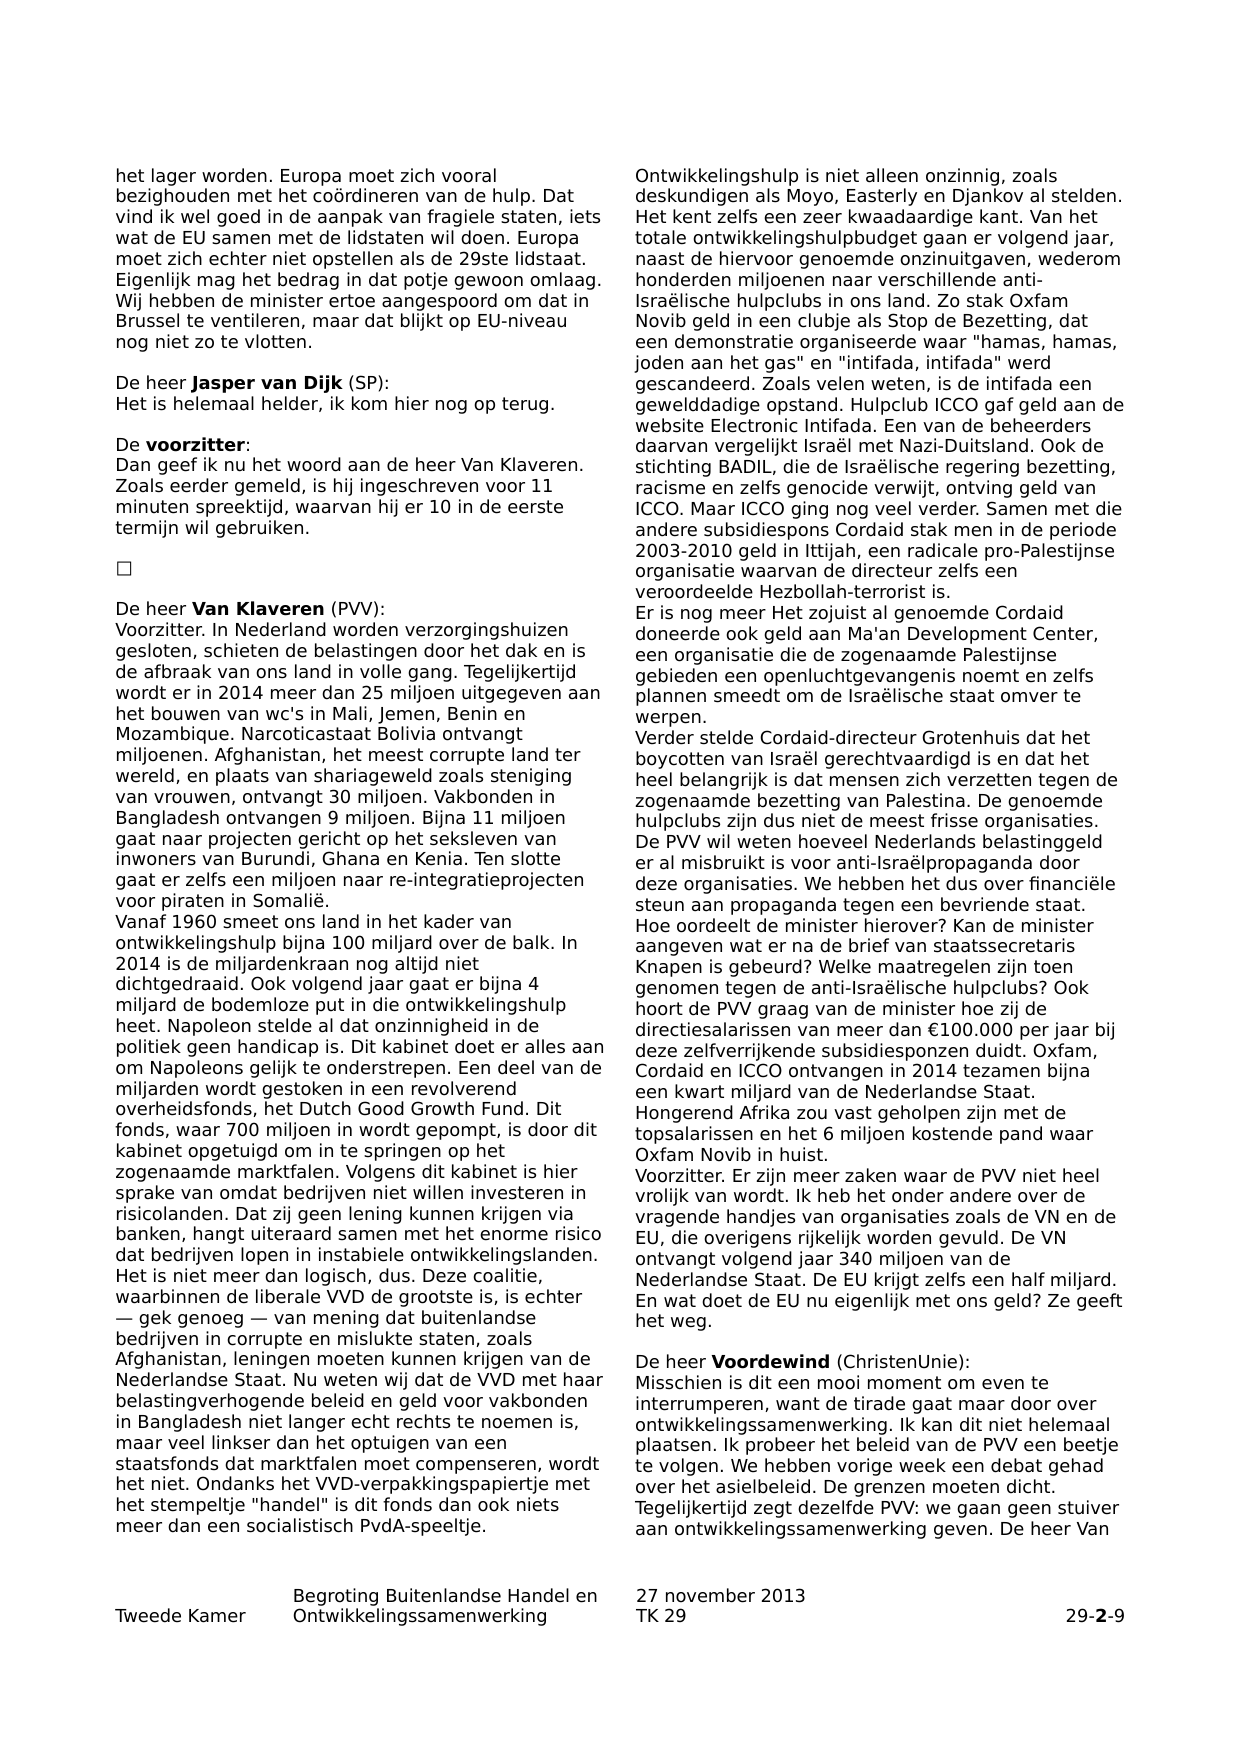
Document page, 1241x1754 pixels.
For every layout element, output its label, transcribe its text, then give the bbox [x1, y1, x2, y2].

text Ontwikkelingshulp is niet alleen onzinnig, zoals deskundigen als Moyo, Easterly en Djankov al stelden. Het kent zelfs een zeer kwaadaardige kant. Van het totale ontwikkelingshulpbudget gaan er volgend jaar, naast de hiervoor genoemde onzinuitgaven, wederom honderden miljoenen naar verschillende anti-Israëlische hulpclubs in ons land. Zo stak Oxfam Novib geld in een clubje als Stop de Bezetting, dat een demonstratie organiseerde waar "hamas, hamas, joden aan het gas" en "intifada, intifada" werd gescandeerd. Zoals velen weten, is de intifada een gewelddadige opstand. Hulpclub ICCO gaf geld aan de website Electronic Intifada. Een van de beheerders daarvan vergelijkt Israël met Nazi-Duitsland. Ook de stichting BADIL, die de Israëlische regering bezetting, racisme en zelfs genocide verwijt, ontving geld van ICCO. Maar ICCO ging nog veel verder. Samen met die andere subsidiespons Cordaid stak men in de periode 2003-2010 geld in Ittijah, een radicale pro-Palestijnse organisatie waarvan de directeur zelfs een veroordeelde Hezbollah-terrorist is. [635, 165, 1125, 603]
text ⬜ [115, 558, 605, 579]
text Vanaf 1960 smeet ons land in het kader van ontwikkelingshulp bijna 100 miljard over de balk. In 2014 is de miljardenkraan nog altijd niet dichtgedraaid. Ook volgend jaar gaat er bijna 4 miljard de bodemloze put in die ontwikkelingshulp heet. Napoleon stelde al dat onzinnigheid in de politiek geen handicap is. Dit kabinet doet er alles aan om Napoleons gelijk te onderstrepen. Een deel van de miljarden wordt gestoken in een revolverend overheidsfonds, het Dutch Good Growth Fund. Dit fonds, waar 700 miljoen in wordt gepompt, is door dit kabinet opgetuigd om in te springen op het zogenaamde marktfalen. Volgens dit kabinet is hier sprake van omdat bedrijven niet willen investeren in risicolanden. Dat zij geen lening kunnen krijgen via banken, hangt uiteraard samen met het enorme risico dat bedrijven lopen in instabiele ontwikkelingslanden. Het is niet meer dan logisch, dus. Deze coalitie, waarbinnen de liberale VVD de grootste is, is echter — gek genoeg — van mening dat buitenlandse bedrijven in corrupte en mislukte staten, zoals Afghanistan, leningen moeten kunnen krijgen van de Nederlandse Staat. Nu weten wij dat de VVD met haar belastingverhogende beleid en geld voor vakbonden in Bangladesh niet langer echt rechts te noemen is, maar veel linkser dan het optuigen van een staatsfonds dat marktfalen moet compenseren, wordt het niet. Ondanks het VVD-verpakkingspapiertje met het stempeltje "handel" is dit fonds dan ook niets meer dan een socialistisch PvdA-speeltje. [115, 912, 605, 1537]
text De heer Jasper van Dijk (SP): [115, 373, 605, 393]
text De heer Voordewind (ChristenUnie): [635, 1352, 1125, 1373]
text Voorzitter. In Nederland worden verzorgingshuizen gesloten, schieten de belastingen door het dak en is de afbraak van ons land in volle gang. Tegelijkertijd wordt er in 2014 meer dan 25 miljoen uitgegeven aan het bouwen van wc's in Mali, Jemen, Benin en Mozambique. Narcoticastaat Bolivia ontvangt miljoenen. Afghanistan, het meest corrupte land ter wereld, en plaats van shariageweld zoals steniging van vrouwen, ontvangt 30 miljoen. Vakbonden in Bangladesh ontvangen 9 miljoen. Bijna 11 miljoen gaat naar projecten gericht op het seksleven van inwoners van Burundi, Ghana en Kenia. Ten slotte gaat er zelfs een miljoen naar re-integratieprojecten voor piraten in Somalië. [115, 620, 605, 912]
text De heer Van Klaveren (PVV): [115, 599, 605, 620]
text Het is helemaal helder, ik kom hier nog op terug. [115, 393, 605, 414]
text Misschien is dit een mooi moment om even te interrumperen, want de tirade gaat maar door over ontwikkelingssamenwerking. Ik kan dit niet helemaal plaatsen. Ik probeer het beleid van de PVV een beetje te volgen. We hebben vorige week een debat gehad over het asielbeleid. De grenzen moeten dicht. Tegelijkertijd zegt dezelfde PVV: we gaan geen stuiver aan ontwikkelingssamenwerking geven. De heer Van [635, 1373, 1125, 1539]
text Verder stelde Cordaid-directeur Grotenhuis dat het boycotten van Israël gerechtvaardigd is en dat het heel belangrijk is dat mensen zich verzetten tegen de zogenaamde bezetting van Palestina. De genoemde hulpclubs zijn dus niet de meest frisse organisaties. De PVV wil weten hoeveel Nederlands belastinggeld er al misbruikt is voor anti-Israëlpropaganda door deze organisaties. We hebben het dus over financiële steun aan propaganda tegen een bevriende staat. Hoe oordeelt de minister hierover? Kan de minister aangeven wat er na de brief van staatssecretaris Knapen is gebeurd? Welke maatregelen zijn toen genomen tegen de anti-Israëlische hulpclubs? Ook hoort de PVV graag van de minister hoe zij de directiesalarissen van meer dan €100.000 per jaar bij deze zelfverrijkende subsidiesponzen duidt. Oxfam, Cordaid en ICCO ontvangen in 2014 tezamen bijna een kwart miljard van de Nederlandse Staat. Hongerend Afrika zou vast geholpen zijn met de topsalarissen en het 6 miljoen kostende pand waar Oxfam Novib in huist. [635, 728, 1125, 1165]
text Er is nog meer Het zojuist al genoemde Cordaid doneerde ook geld aan Ma'an Development Center, een organisatie die de zogenaamde Palestijnse gebieden een openluchtgevangenis noemt en zelfs plannen smeedt om de Israëlische staat omver te werpen. [635, 603, 1125, 728]
text het lager worden. Europa moet zich vooral bezighouden met het coördineren van de hulp. Dat vind ik wel goed in de aanpak van fragiele staten, iets wat de EU samen met de lidstaten wil doen. Europa moet zich echter niet opstellen als de 29ste lidstaat. Eigenlijk mag het bedrag in dat potje gewoon omlaag. Wij hebben de minister ertoe aangespoord om dat in Brussel te ventileren, maar dat blijkt op EU-niveau nog niet zo te vlotten. [115, 165, 605, 353]
text Dan geef ik nu het woord aan de heer Van Klaveren. Zoals eerder gemeld, is hij ingeschreven voor 11 minuten spreektijd, waarvan hij er 10 in de eerste termijn wil gebruiken. [115, 455, 605, 538]
text Voorzitter. Er zijn meer zaken waar de PVV niet heel vrolijk van wordt. Ik heb het onder andere over de vragende handjes van organisaties zoals de VN en de EU, die overigens rijkelijk worden gevuld. De VN ontvangt volgend jaar 340 miljoen van de Nederlandse Staat. De EU krijgt zelfs een half miljard. En wat doet de EU nu eigenlijk met ons geld? Ze geeft het weg. [635, 1165, 1125, 1332]
text De voorzitter: [115, 434, 605, 455]
